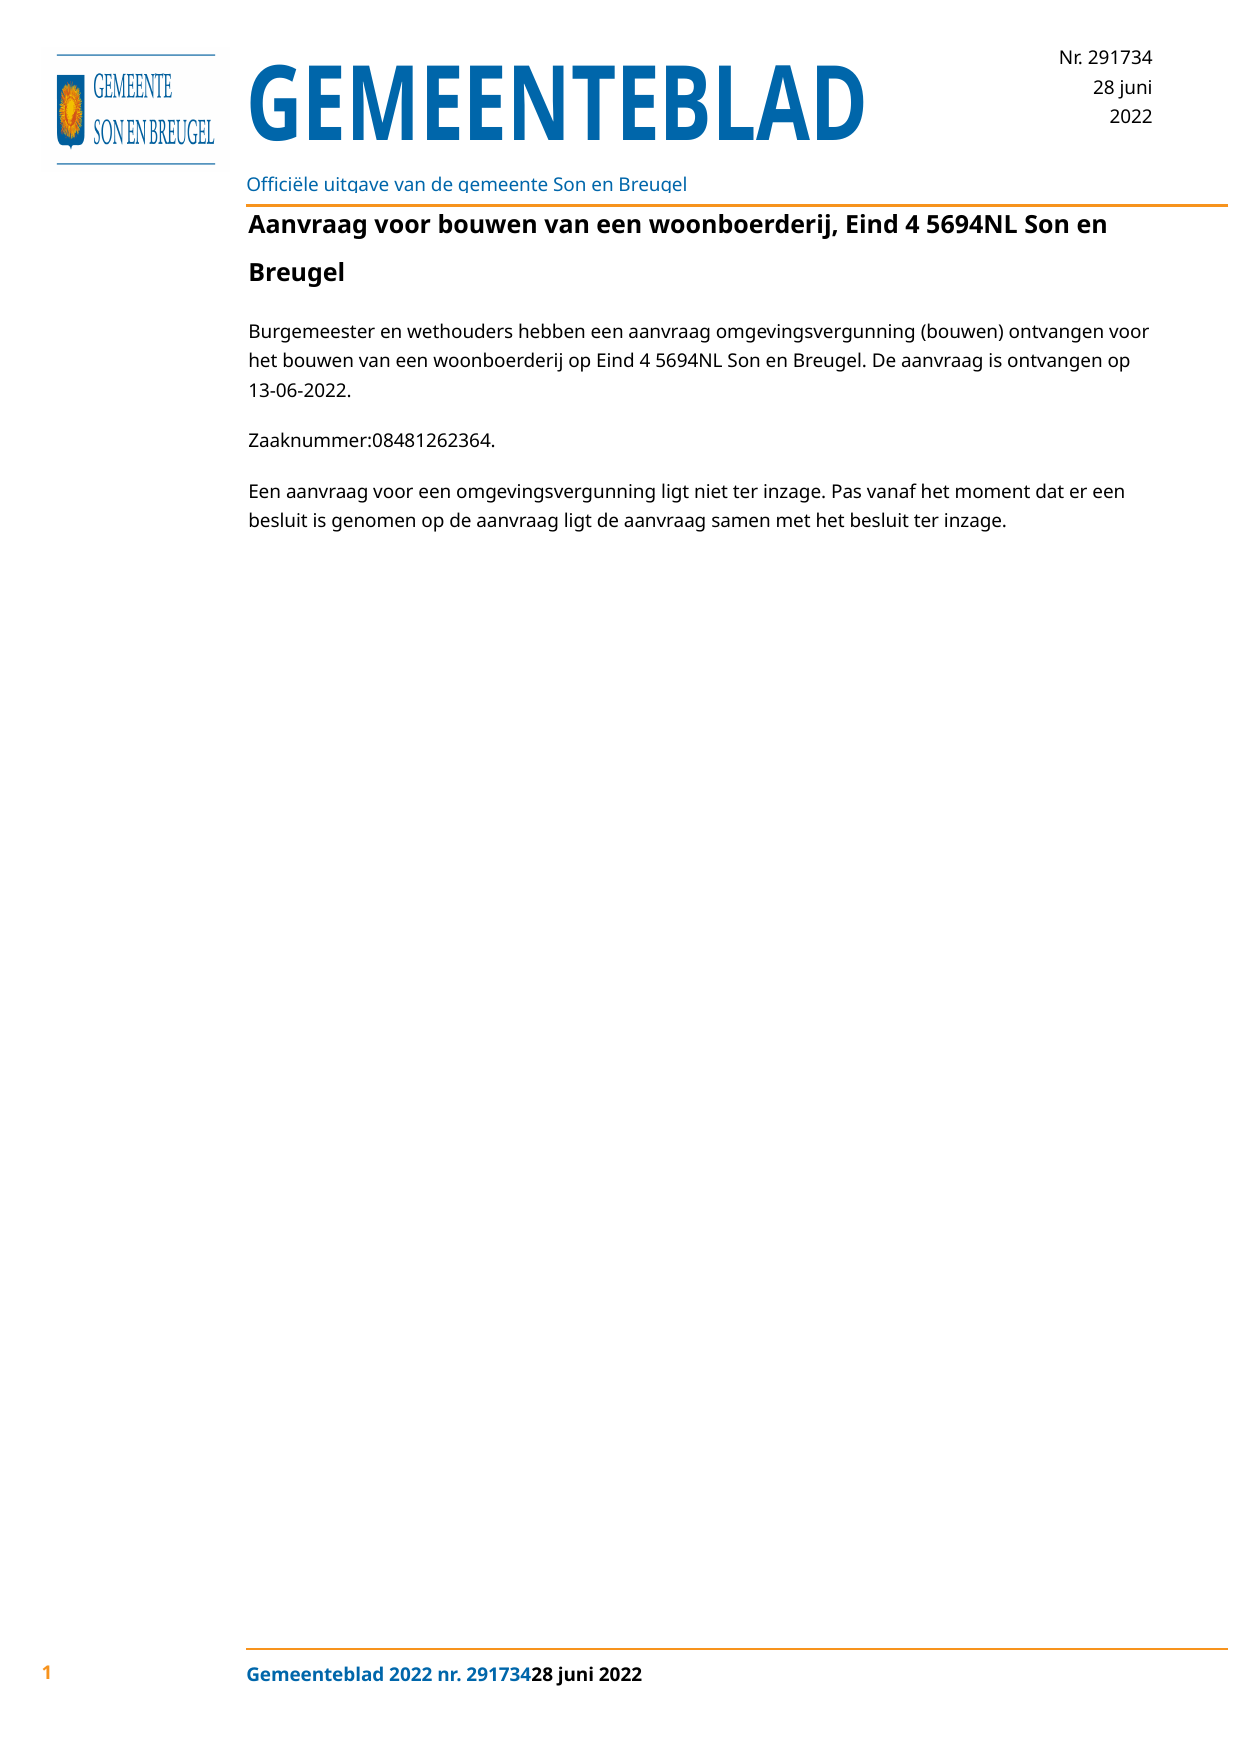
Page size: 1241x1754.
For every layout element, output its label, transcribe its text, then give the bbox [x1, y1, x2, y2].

text Zaaknummer:08481262364. [248, 427, 1152, 453]
text Aanvraag voor bouwen van een woonboerderij, Eind 4 5694NL Son en Breugel [248, 207, 1152, 288]
picture [41, 47, 231, 172]
text Burgemeester en wethouders hebben een aanvraag omgevingsvergunning (bouwen) ontvangen voor het bouwen van een woonboerderij op Eind 4 5694NL Son en Breugel. De aanvraag is ontvangen op 13-06-2022. [248, 318, 1152, 403]
text Een aanvraag voor een omgevingsvergunning ligt niet ter inzage. Pas vanaf het moment dat er een besluit is genomen op de aanvraag ligt de aanvraag samen met het besluit ter inzage. [248, 478, 1152, 533]
